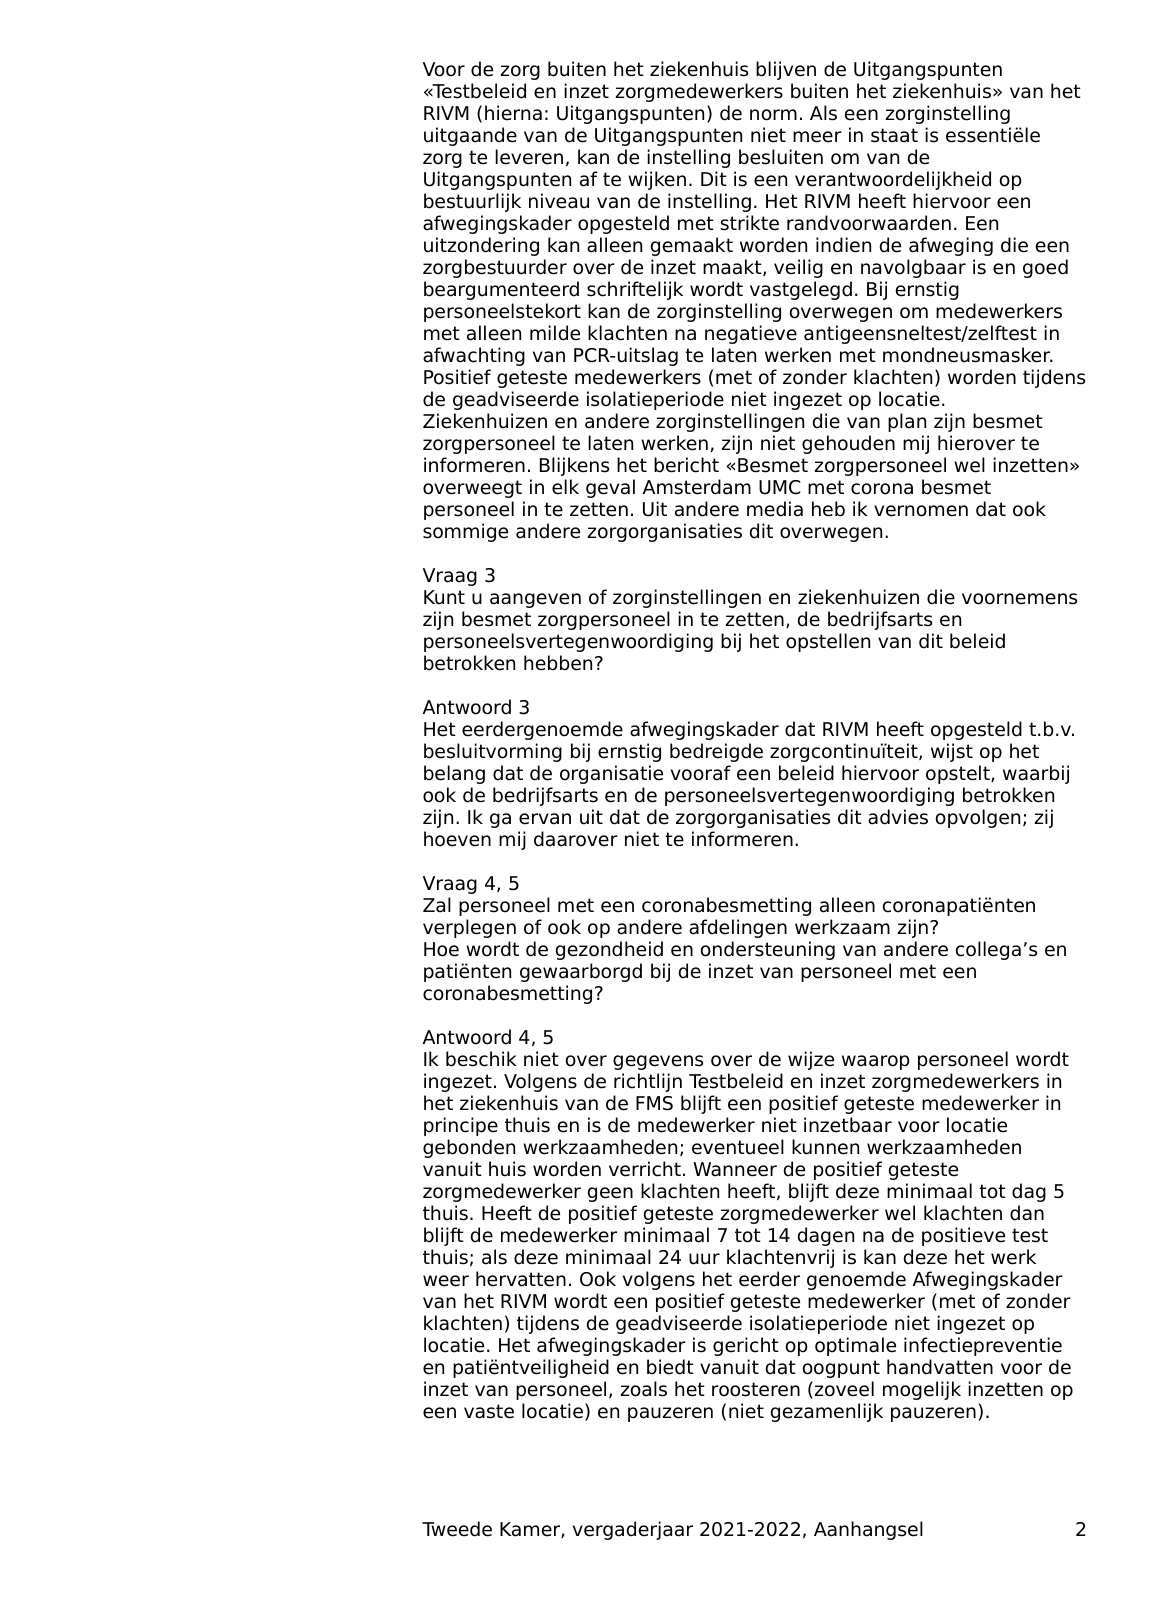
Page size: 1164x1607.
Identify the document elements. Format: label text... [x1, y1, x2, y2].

text Voor de zorg buiten het ziekenhuis blijven de Uitgangspunten «Testbeleid en inzet zorgmedewerkers buiten het ziekenhuis» van het RIVM (hierna: Uitgangspunten) de norm. Als een zorginstelling uitgaande van de Uitgangspunten niet meer in staat is essentiële zorg te leveren, kan de instelling besluiten om van de Uitgangspunten af te wijken. Dit is een verantwoordelijkheid op bestuurlijk niveau van de instelling. Het RIVM heeft hiervoor een afwegingskader opgesteld met strikte randvoorwaarden. Een uitzondering kan alleen gemaakt worden indien de afweging die een zorgbestuurder over de inzet maakt, veilig en navolgbaar is en goed beargumenteerd schriftelijk wordt vastgelegd. Bij ernstig personeelstekort kan de zorginstelling overwegen om medewerkers met alleen milde klachten na negatieve antigeensneltest/zelftest in afwachting van PCR-uitslag te laten werken met mondneusmasker. Positief geteste medewerkers (met of zonder klachten) worden tijdens de geadviseerde isolatieperiode niet ingezet op locatie. [422, 59, 1087, 411]
text Vraag 3 [422, 565, 1087, 587]
text Antwoord 4, 5 [422, 1027, 1087, 1049]
text Ik beschik niet over gegevens over de wijze waarop personeel wordt ingezet. Volgens de richtlijn Testbeleid en inzet zorgmedewerkers in het ziekenhuis van de FMS blijft een positief geteste medewerker in principe thuis en is de medewerker niet inzetbaar voor locatie gebonden werkzaamheden; eventueel kunnen werkzaamheden vanuit huis worden verricht. Wanneer de positief geteste zorgmedewerker geen klachten heeft, blijft deze minimaal tot dag 5 thuis. Heeft de positief geteste zorgmedewerker wel klachten dan blijft de medewerker minimaal 7 tot 14 dagen na de positieve test thuis; als deze minimaal 24 uur klachtenvrij is kan deze het werk weer hervatten. Ook volgens het eerder genoemde Afwegingskader van het RIVM wordt een positief geteste medewerker (met of zonder klachten) tijdens de geadviseerde isolatieperiode niet ingezet op locatie. Het afwegingskader is gericht op optimale infectiepreventie en patiëntveiligheid en biedt vanuit dat oogpunt handvatten voor de inzet van personeel, zoals het roosteren (zoveel mogelijk inzetten op een vaste locatie) en pauzeren (niet gezamenlijk pauzeren). [422, 1049, 1087, 1423]
text Zal personeel met een coronabesmetting alleen coronapatiënten verplegen of ook op andere afdelingen werkzaam zijn? [422, 895, 1087, 939]
text Kunt u aangeven of zorginstellingen en ziekenhuizen die voornemens zijn besmet zorgpersoneel in te zetten, de bedrijfsarts en personeelsvertegenwoordiging bij het opstellen van dit beleid betrokken hebben? [422, 587, 1087, 675]
text Antwoord 3 [422, 697, 1087, 719]
text Vraag 4, 5 [422, 873, 1087, 895]
text Hoe wordt de gezondheid en ondersteuning van andere collega’s en patiënten gewaarborgd bij de inzet van personeel met een coronabesmetting? [422, 939, 1087, 1005]
text Het eerdergenoemde afwegingskader dat RIVM heeft opgesteld t.b.v. besluitvorming bij ernstig bedreigde zorgcontinuïteit, wijst op het belang dat de organisatie vooraf een beleid hiervoor opstelt, waarbij ook de bedrijfsarts en de personeelsvertegenwoordiging betrokken zijn. Ik ga ervan uit dat de zorgorganisaties dit advies opvolgen; zij hoeven mij daarover niet te informeren. [422, 719, 1087, 851]
text Ziekenhuizen en andere zorginstellingen die van plan zijn besmet zorgpersoneel te laten werken, zijn niet gehouden mij hierover te informeren. Blijkens het bericht «Besmet zorgpersoneel wel inzetten» overweegt in elk geval Amsterdam UMC met corona besmet personeel in te zetten. Uit andere media heb ik vernomen dat ook sommige andere zorgorganisaties dit overwegen. [422, 411, 1087, 543]
